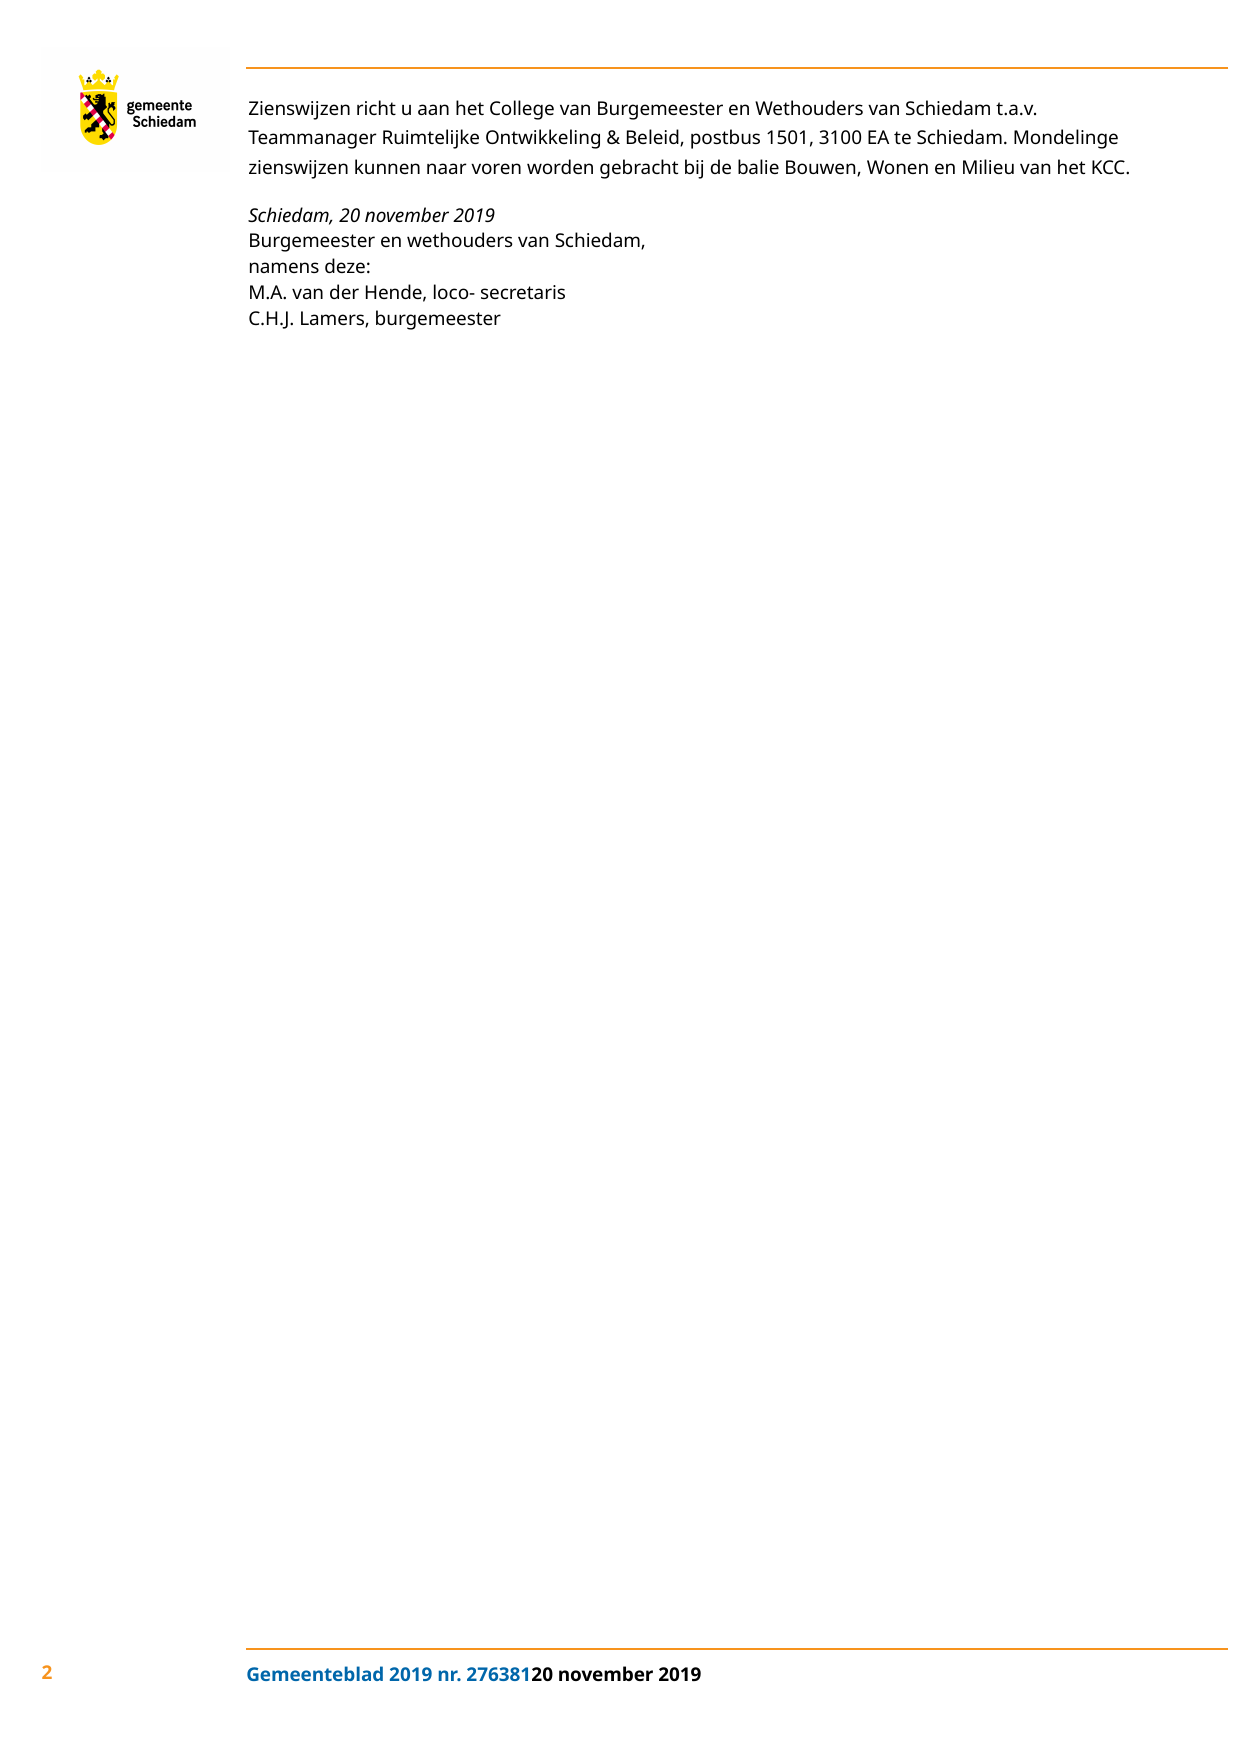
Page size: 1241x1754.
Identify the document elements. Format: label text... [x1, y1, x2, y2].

text Schiedam, 20 november 2019 [248, 202, 1152, 227]
picture [41, 47, 231, 172]
text C.H.J. Lamers, burgemeester [248, 305, 1152, 330]
text Burgemeester en wethouders van Schiedam, [248, 227, 1152, 253]
text namens deze: [248, 253, 1152, 279]
text Zienswijzen richt u aan het College van Burgemeester en Wethouders van Schiedam t.a.v. Teammanager Ruimtelijke Ontwikkeling & Beleid, postbus 1501, 3100 EA te Schiedam. Mondelinge zienswijzen kunnen naar voren worden gebracht bij de balie Bouwen, Wonen en Milieu van het KCC. [248, 95, 1152, 180]
text M.A. van der Hende, loco- secretaris [248, 279, 1152, 305]
